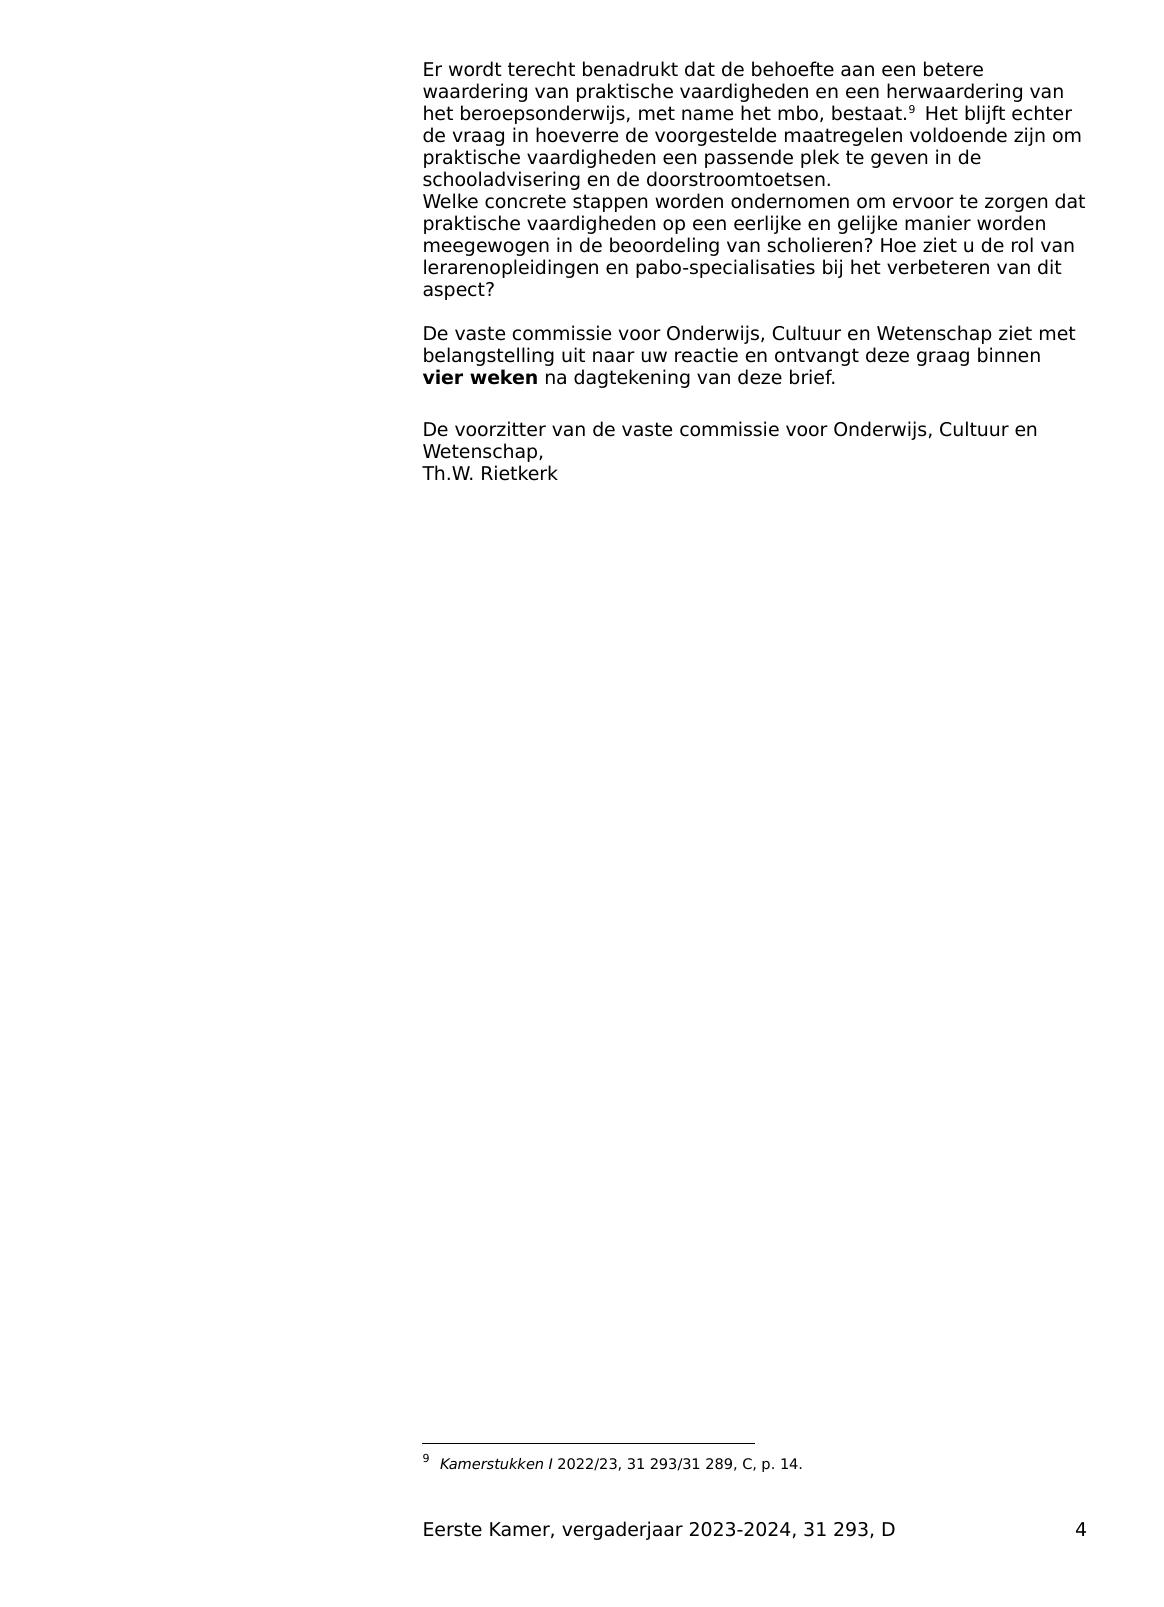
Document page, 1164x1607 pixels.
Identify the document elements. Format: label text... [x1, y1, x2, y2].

text Er wordt terecht benadrukt dat de behoefte aan een betere waardering van praktische vaardigheden en een herwaardering van het beroepsonderwijs, met name het mbo, bestaat. Het blijft echter de vraag in hoeverre de voorgestelde maatregelen voldoende zijn om praktische vaardigheden een passende plek te geven in de schooladvisering en de doorstroomtoetsen. [422, 59, 1087, 191]
text De voorzitter van de vaste commissie voor Onderwijs, Cultuur en Wetenschap, Th.W. Rietkerk [422, 419, 1087, 485]
text De vaste commissie voor Onderwijs, Cultuur en Wetenschap ziet met belangstelling uit naar uw reactie en ontvangt deze graag binnen vier weken na dagtekening van deze brief. [422, 323, 1087, 389]
text Welke concrete stappen worden ondernomen om ervoor te zorgen dat praktische vaardigheden op een eerlijke en gelijke manier worden meegewogen in de beoordeling van scholieren? Hoe ziet u de rol van lerarenopleidingen en pabo-specialisaties bij het verbeteren van dit aspect? [422, 191, 1087, 301]
text Kamerstukken I 2022/23, 31 293/31 289, C, p. 14. [422, 1452, 1087, 1474]
